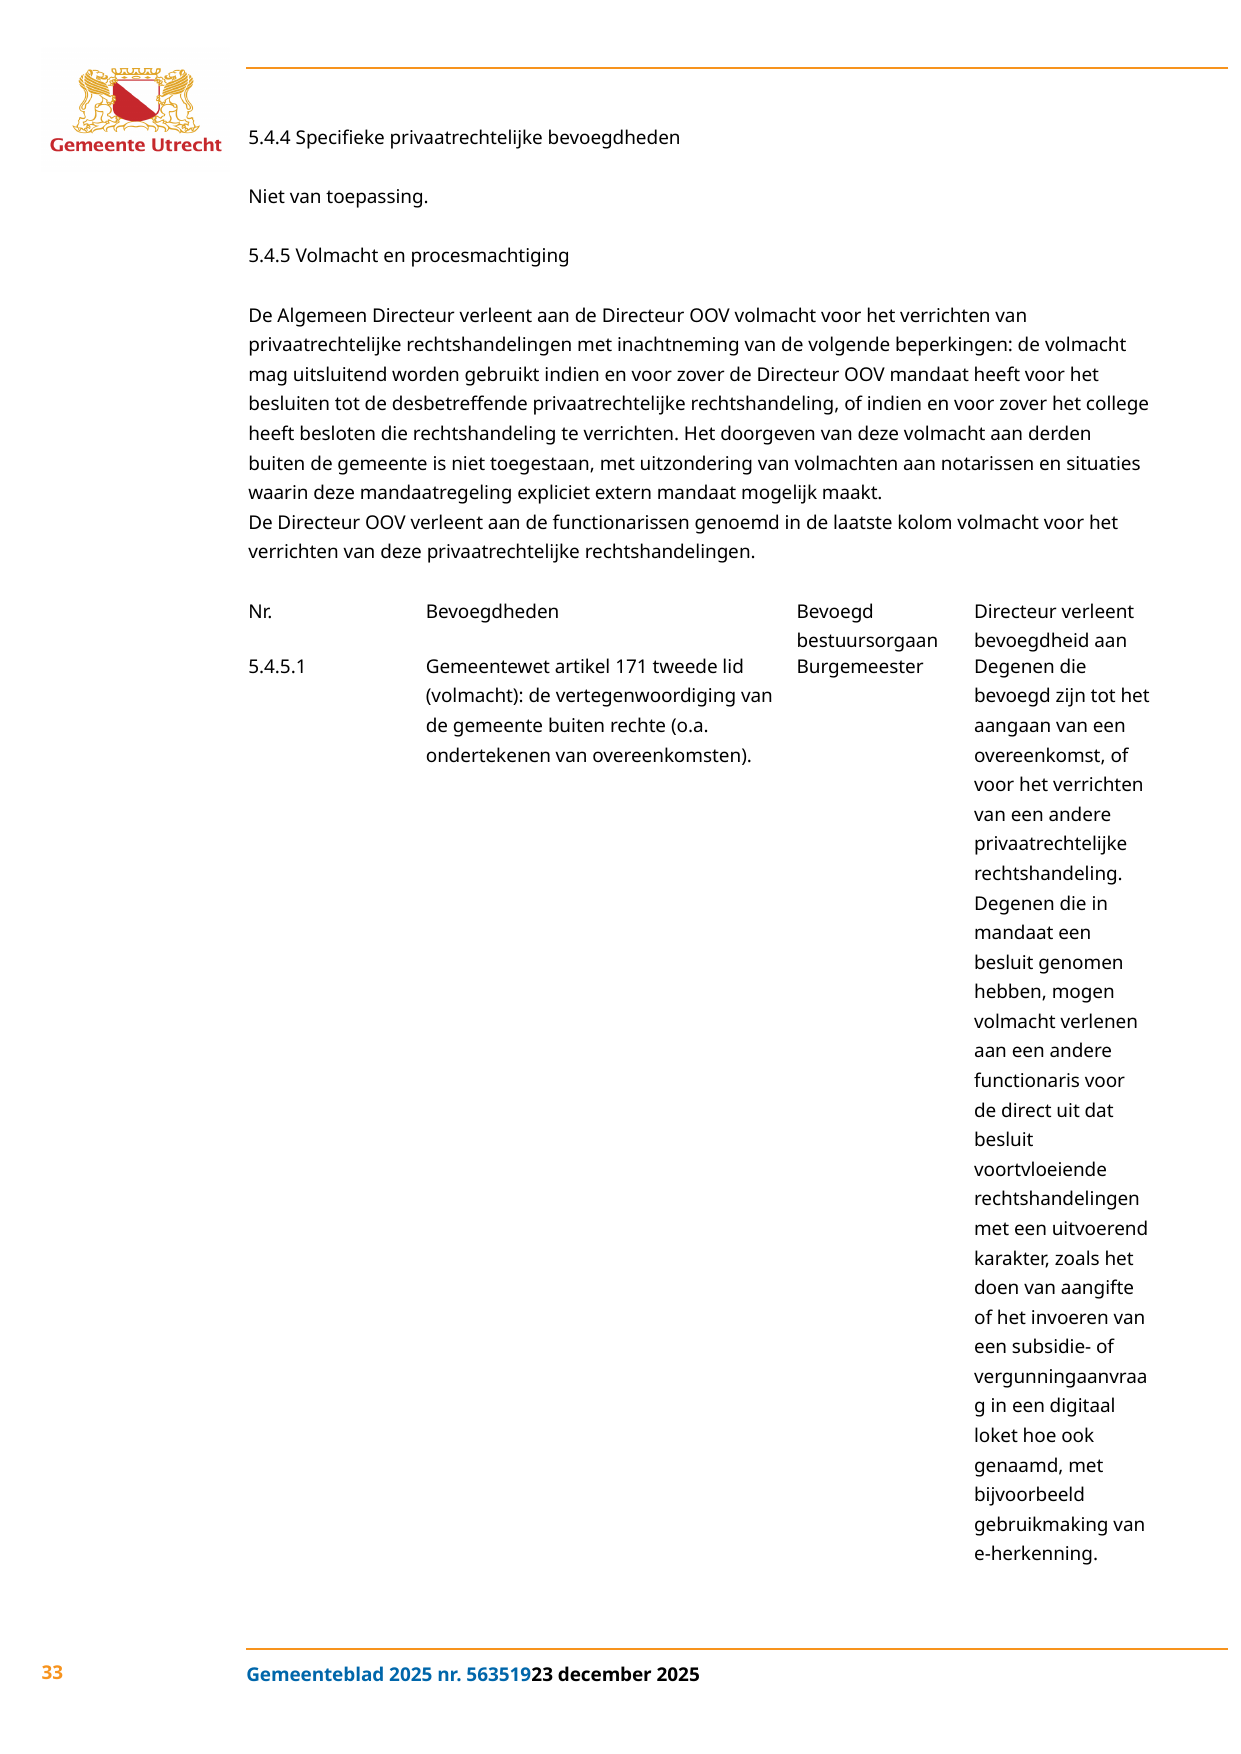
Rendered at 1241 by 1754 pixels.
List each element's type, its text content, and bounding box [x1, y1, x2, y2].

table_cell 5.4.5.1 [248, 653, 426, 1566]
table_header Directeur verleent bevoegdheid aan [974, 598, 1152, 653]
table_cell Gemeentewet artikel 171 tweede lid (volmacht): de vertegenwoordiging van de gemeente buiten rechte (o.a. ondertekenen van overeenkomsten). [426, 653, 796, 1566]
table_cell Burgemeester [796, 653, 974, 1566]
picture [41, 47, 231, 172]
table_cell Degenen die bevoegd zijn tot het aangaan van een overeenkomst, of voor het verrichten van een andere privaatrechtelijke rechtshandeling. Degenen die in mandaat een besluit genomen hebben, mogen volmacht verlenen aan een andere functionaris voor de direct uit dat besluit voortvloeiende rechtshandelingen met een uitvoerend karakter, zoals het doen van aangifte of het invoeren van een subsidie- of vergunningaanvraag in een digitaal loket hoe ook genaamd, met bijvoorbeeld gebruikmaking van e-herkenning. [974, 653, 1152, 1566]
text De Algemeen Directeur verleent aan de Directeur OOV volmacht voor het verrichten van privaatrechtelijke rechtshandelingen met inachtneming van de volgende beperkingen: de volmacht mag uitsluitend worden gebruikt indien en voor zover de Directeur OOV mandaat heeft voor het besluiten tot de desbetreffende privaatrechtelijke rechtshandeling, of indien en voor zover het college heeft besloten die rechtshandeling te verrichten. Het doorgeven van deze volmacht aan derden buiten de gemeente is niet toegestaan, met uitzondering van volmachten aan notarissen en situaties waarin deze mandaatregeling expliciet extern mandaat mogelijk maakt. [248, 302, 1152, 505]
table_header Bevoegdheden [426, 598, 796, 653]
text 5.4.4 Specifieke privaatrechtelijke bevoegdheden [248, 124, 1152, 150]
text De Directeur OOV verleent aan de functionarissen genoemd in de laatste kolom volmacht voor het verrichten van deze privaatrechtelijke rechtshandelingen. [248, 509, 1152, 564]
table_header Nr. [248, 598, 426, 653]
table_header Bevoegd bestuursorgaan [796, 598, 974, 653]
text Niet van toepassing. [248, 183, 1152, 209]
text 5.4.5 Volmacht en procesmachtiging [248, 243, 1152, 268]
